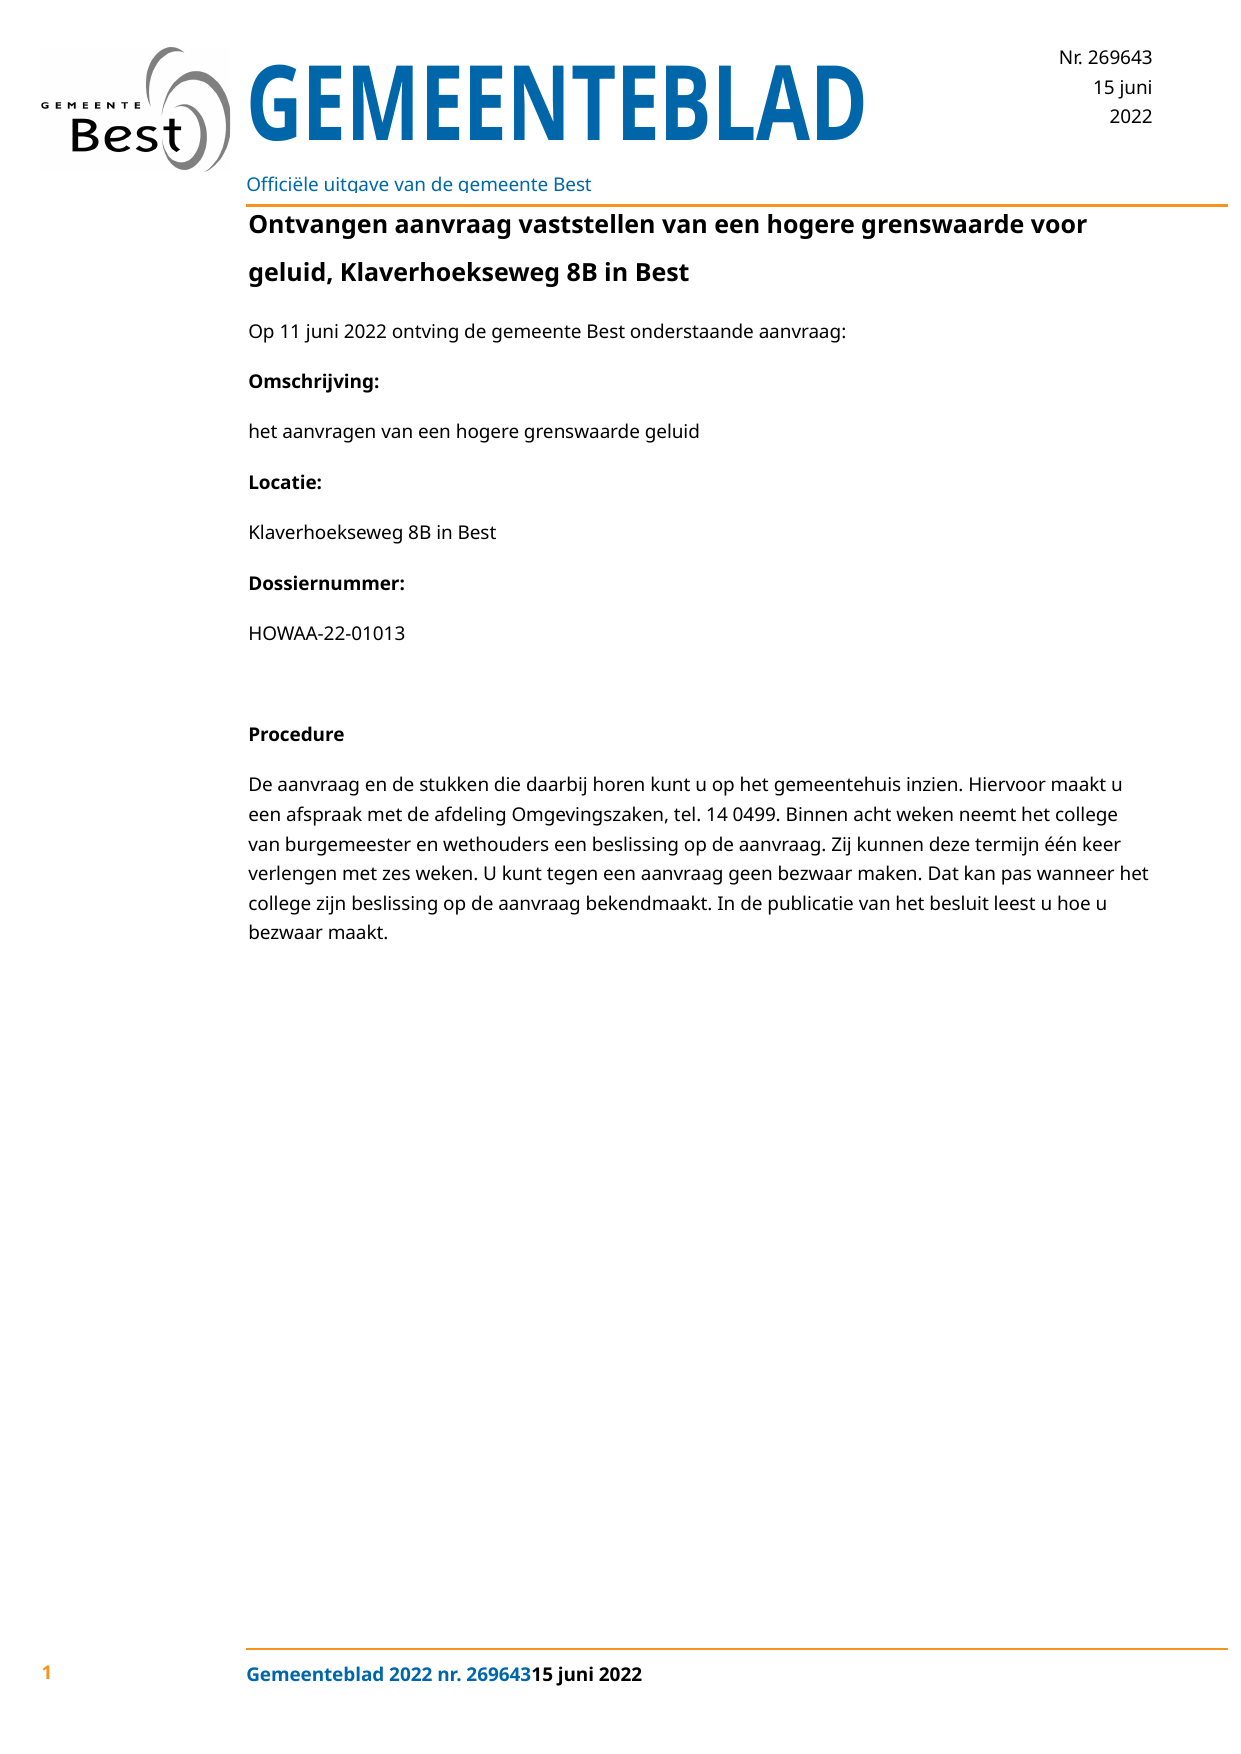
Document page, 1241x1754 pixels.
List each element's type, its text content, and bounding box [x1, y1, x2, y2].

text het aanvragen van een hogere grenswaarde geluid [248, 419, 1152, 444]
text De aanvraag en de stukken die daarbij horen kunt u op het gemeentehuis inzien. Hiervoor maakt u een afspraak met de afdeling Omgevingszaken, tel. 14 0499. Binnen acht weken neemt het college van burgemeester en wethouders een beslissing op de aanvraag. Zij kunnen deze termijn één keer verlengen met zes weken. U kunt tegen een aanvraag geen bezwaar maken. Dat kan pas wanneer het college zijn beslissing op de aanvraag bekendmaakt. In de publicatie van het besluit leest u hoe u bezwaar maakt. [248, 772, 1152, 945]
text Op 11 juni 2022 ontving de gemeente Best onderstaande aanvraag: [248, 318, 1152, 344]
text HOWAA-22-01013 [248, 620, 1152, 646]
text Omschrijving: [248, 368, 1152, 394]
picture [41, 47, 231, 172]
text Dossiernummer: [248, 570, 1152, 596]
text Procedure [248, 721, 1152, 747]
text Ontvangen aanvraag vaststellen van een hogere grenswaarde voor geluid, Klaverhoekseweg 8B in Best [248, 207, 1152, 288]
text Klaverhoekseweg 8B in Best [248, 519, 1152, 545]
text Locatie: [248, 469, 1152, 495]
